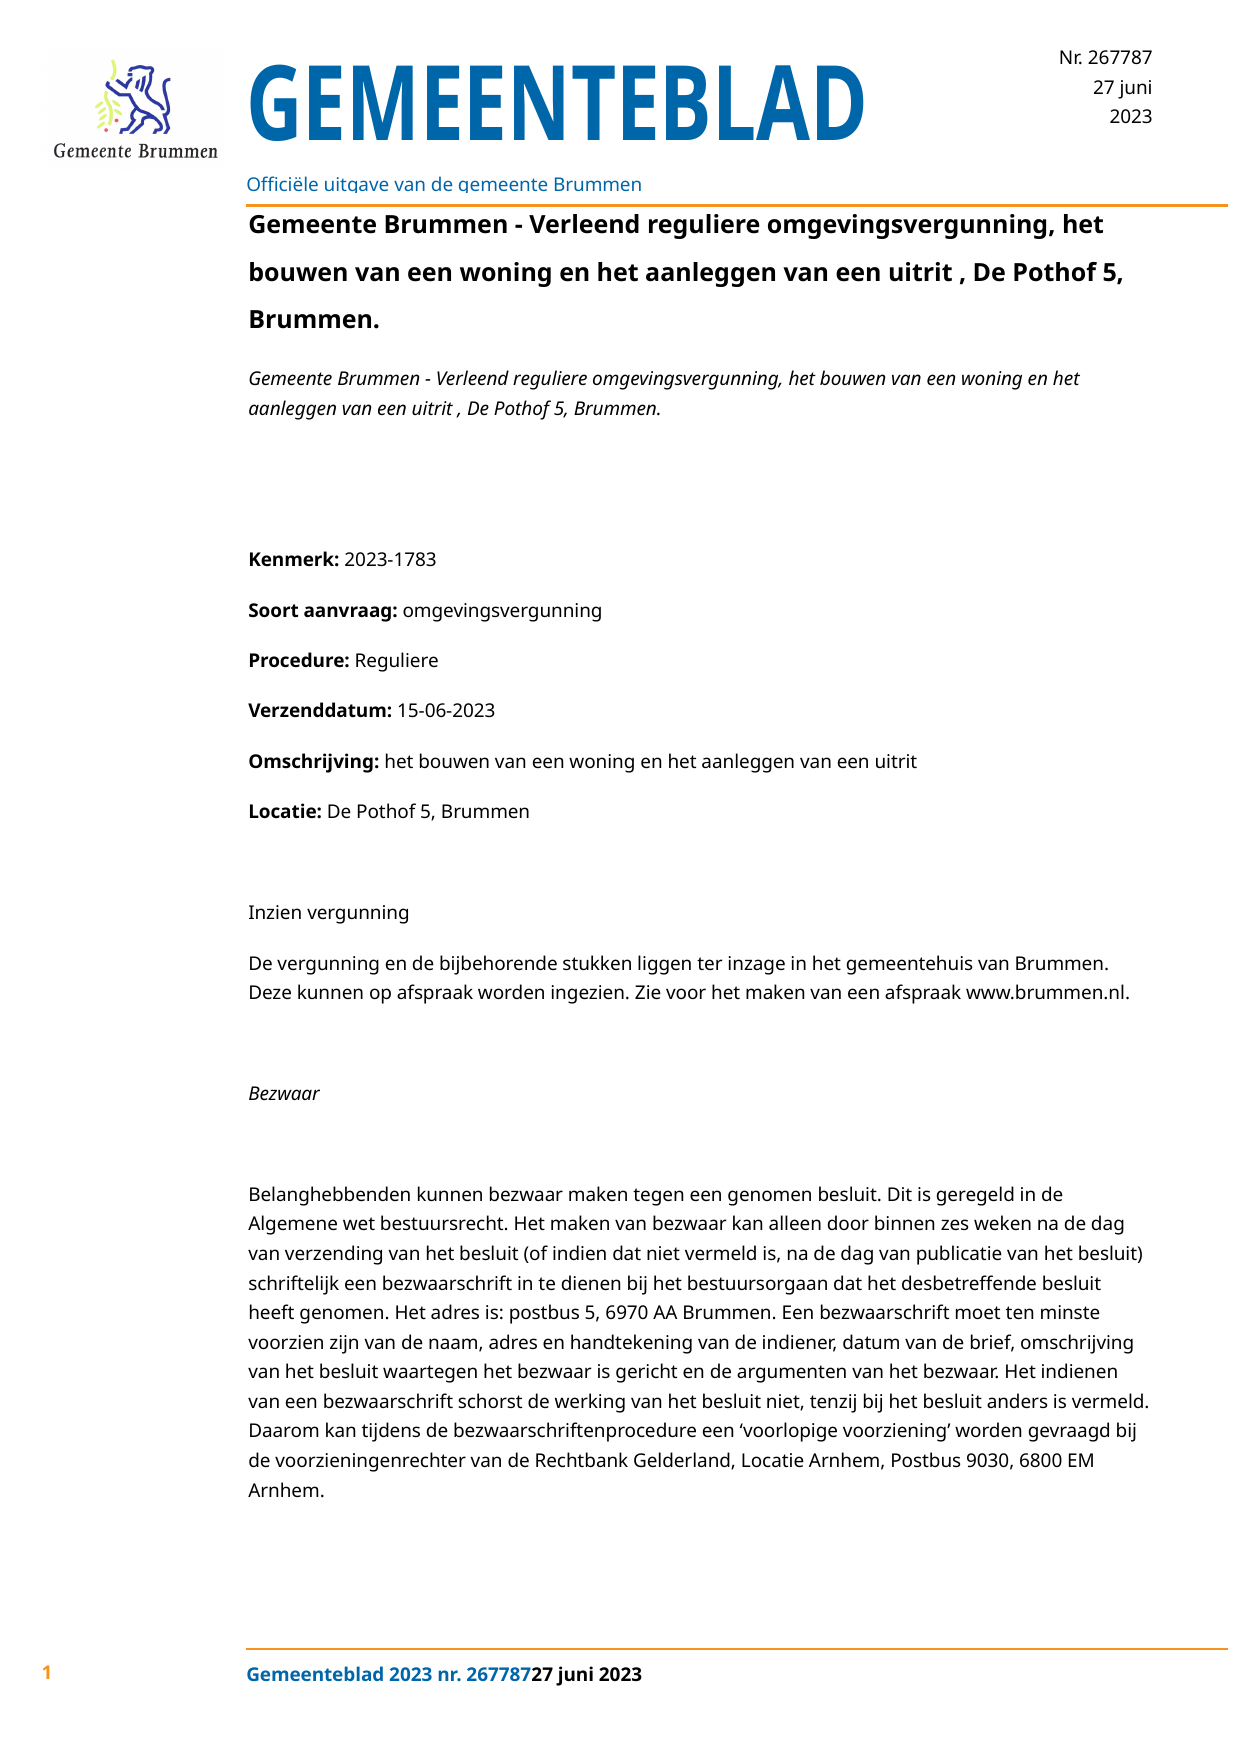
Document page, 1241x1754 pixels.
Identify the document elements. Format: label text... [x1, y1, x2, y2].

text De vergunning en de bijbehorende stukken liggen ter inzage in het gemeentehuis van Brummen. Deze kunnen op afspraak worden ingezien. Zie voor het maken van een afspraak www.brummen.nl. [248, 950, 1152, 1005]
text Gemeente Brummen - Verleend reguliere omgevingsvergunning, het bouwen van een woning en het aanleggen van een uitrit , De Pothof 5, Brummen. [248, 366, 1152, 421]
text Inzien vergunning [248, 899, 1152, 925]
text Omschrijving: het bouwen van een woning en het aanleggen van een uitrit [248, 748, 1152, 774]
text Procedure: Reguliere [248, 647, 1152, 673]
text Gemeente Brummen - Verleend reguliere omgevingsvergunning, het bouwen van een woning en het aanleggen van een uitrit , De Pothof 5, Brummen. [248, 207, 1152, 336]
text Soort aanvraag: omgevingsvergunning [248, 597, 1152, 622]
text Bezwaar [248, 1080, 1152, 1106]
text Belanghebbenden kunnen bezwaar maken tegen een genomen besluit. Dit is geregeld in de Algemene wet bestuursrecht. Het maken van bezwaar kan alleen door binnen zes weken na de dag van verzending van het besluit (of indien dat niet vermeld is, na de dag van publicatie van het besluit) schriftelijk een bezwaarschrift in te dienen bij het bestuursorgaan dat het desbetreffende besluit heeft genomen. Het adres is: postbus 5, 6970 AA Brummen. Een bezwaarschrift moet ten minste voorzien zijn van de naam, adres en handtekening van de indiener, datum van de brief, omschrijving van het besluit waartegen het bezwaar is gericht en de argumenten van het bezwaar. Het indienen van een bezwaarschrift schorst de werking van het besluit niet, tenzij bij het besluit anders is vermeld. Daarom kan tijdens de bezwaarschriftenprocedure een ‘voorlopige voorziening’ worden gevraagd bij de voorzieningenrechter van de Rechtbank Gelderland, Locatie Arnhem, Postbus 9030, 6800 EM Arnhem. [248, 1181, 1152, 1502]
picture [41, 47, 231, 172]
text Kenmerk: 2023-1783 [248, 546, 1152, 572]
text Locatie: De Pothof 5, Brummen [248, 798, 1152, 824]
text Verzenddatum: 15-06-2023 [248, 698, 1152, 723]
